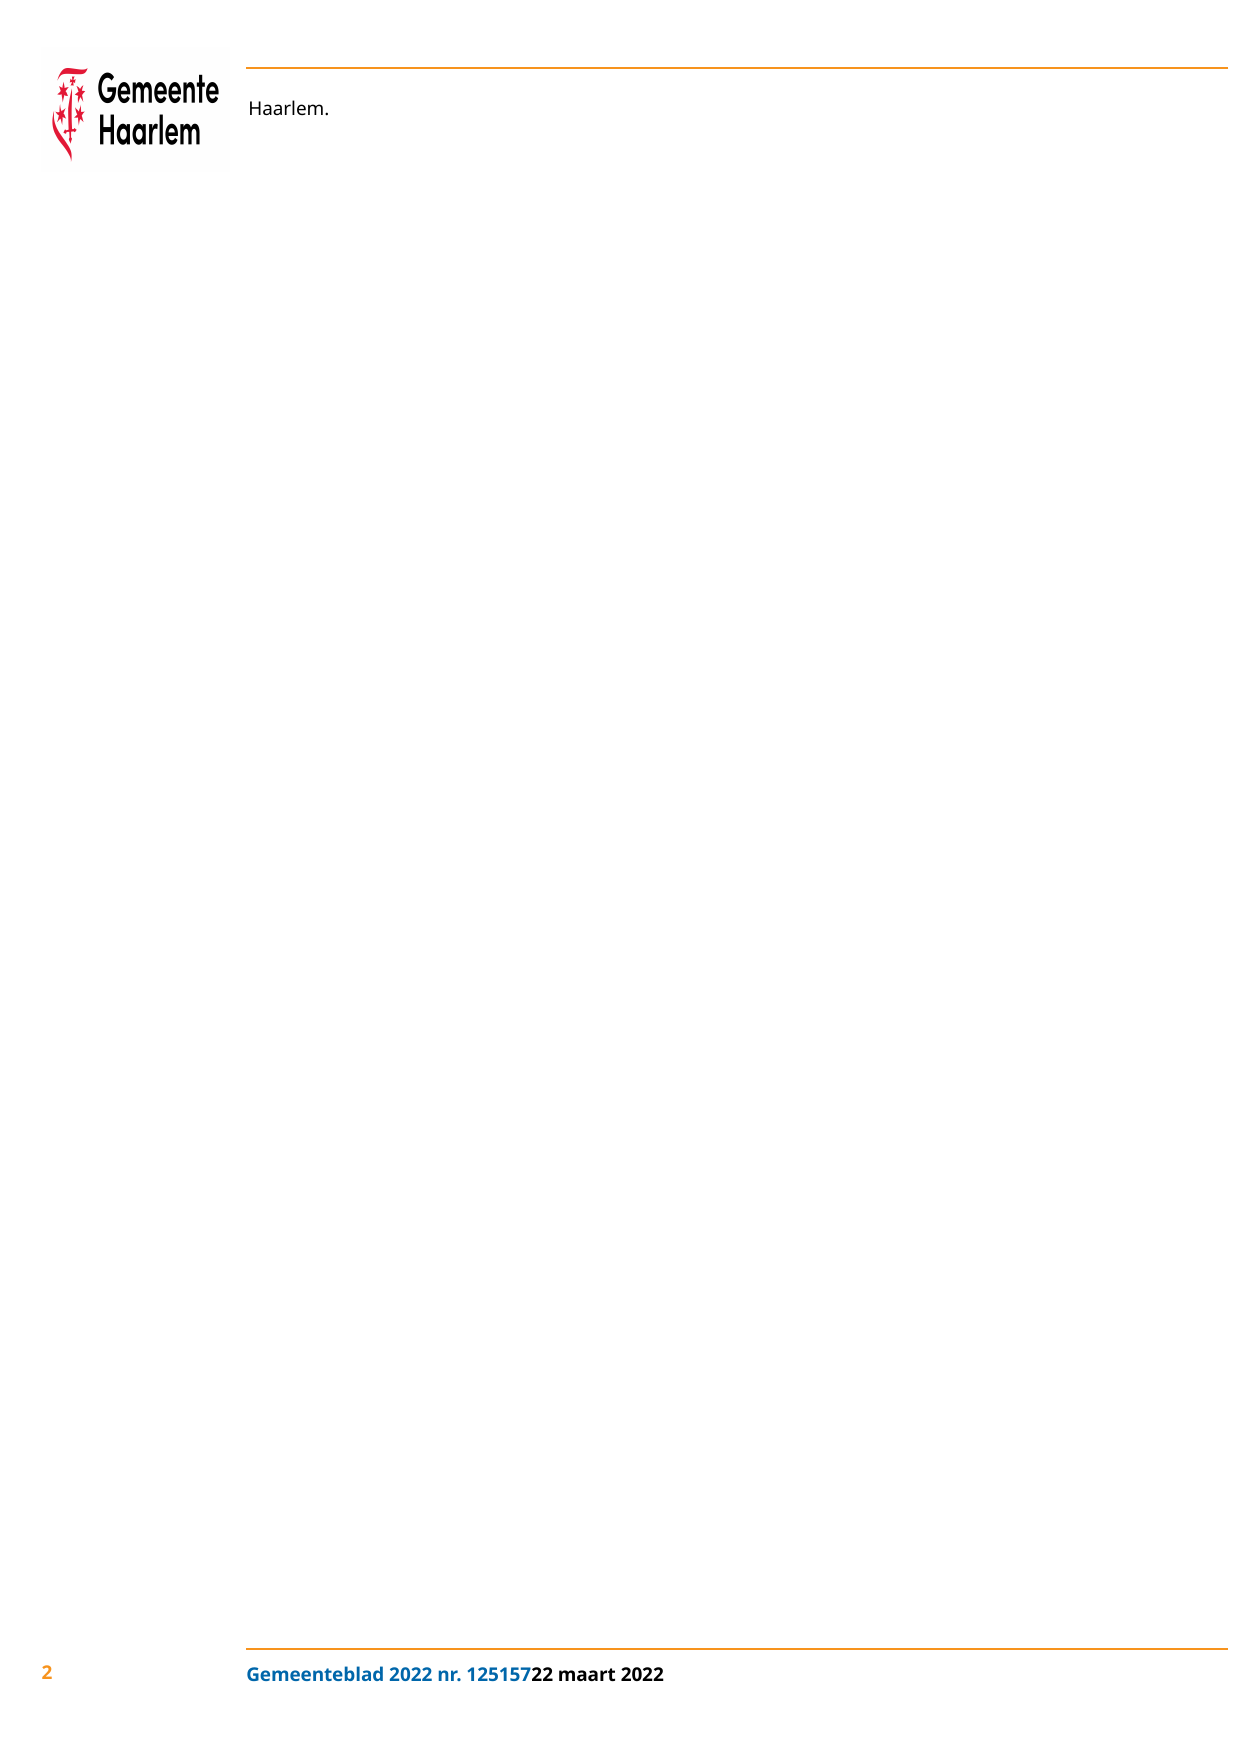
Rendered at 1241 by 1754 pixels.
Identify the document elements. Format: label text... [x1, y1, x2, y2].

picture [41, 47, 231, 172]
text Haarlem. [248, 95, 1152, 121]
